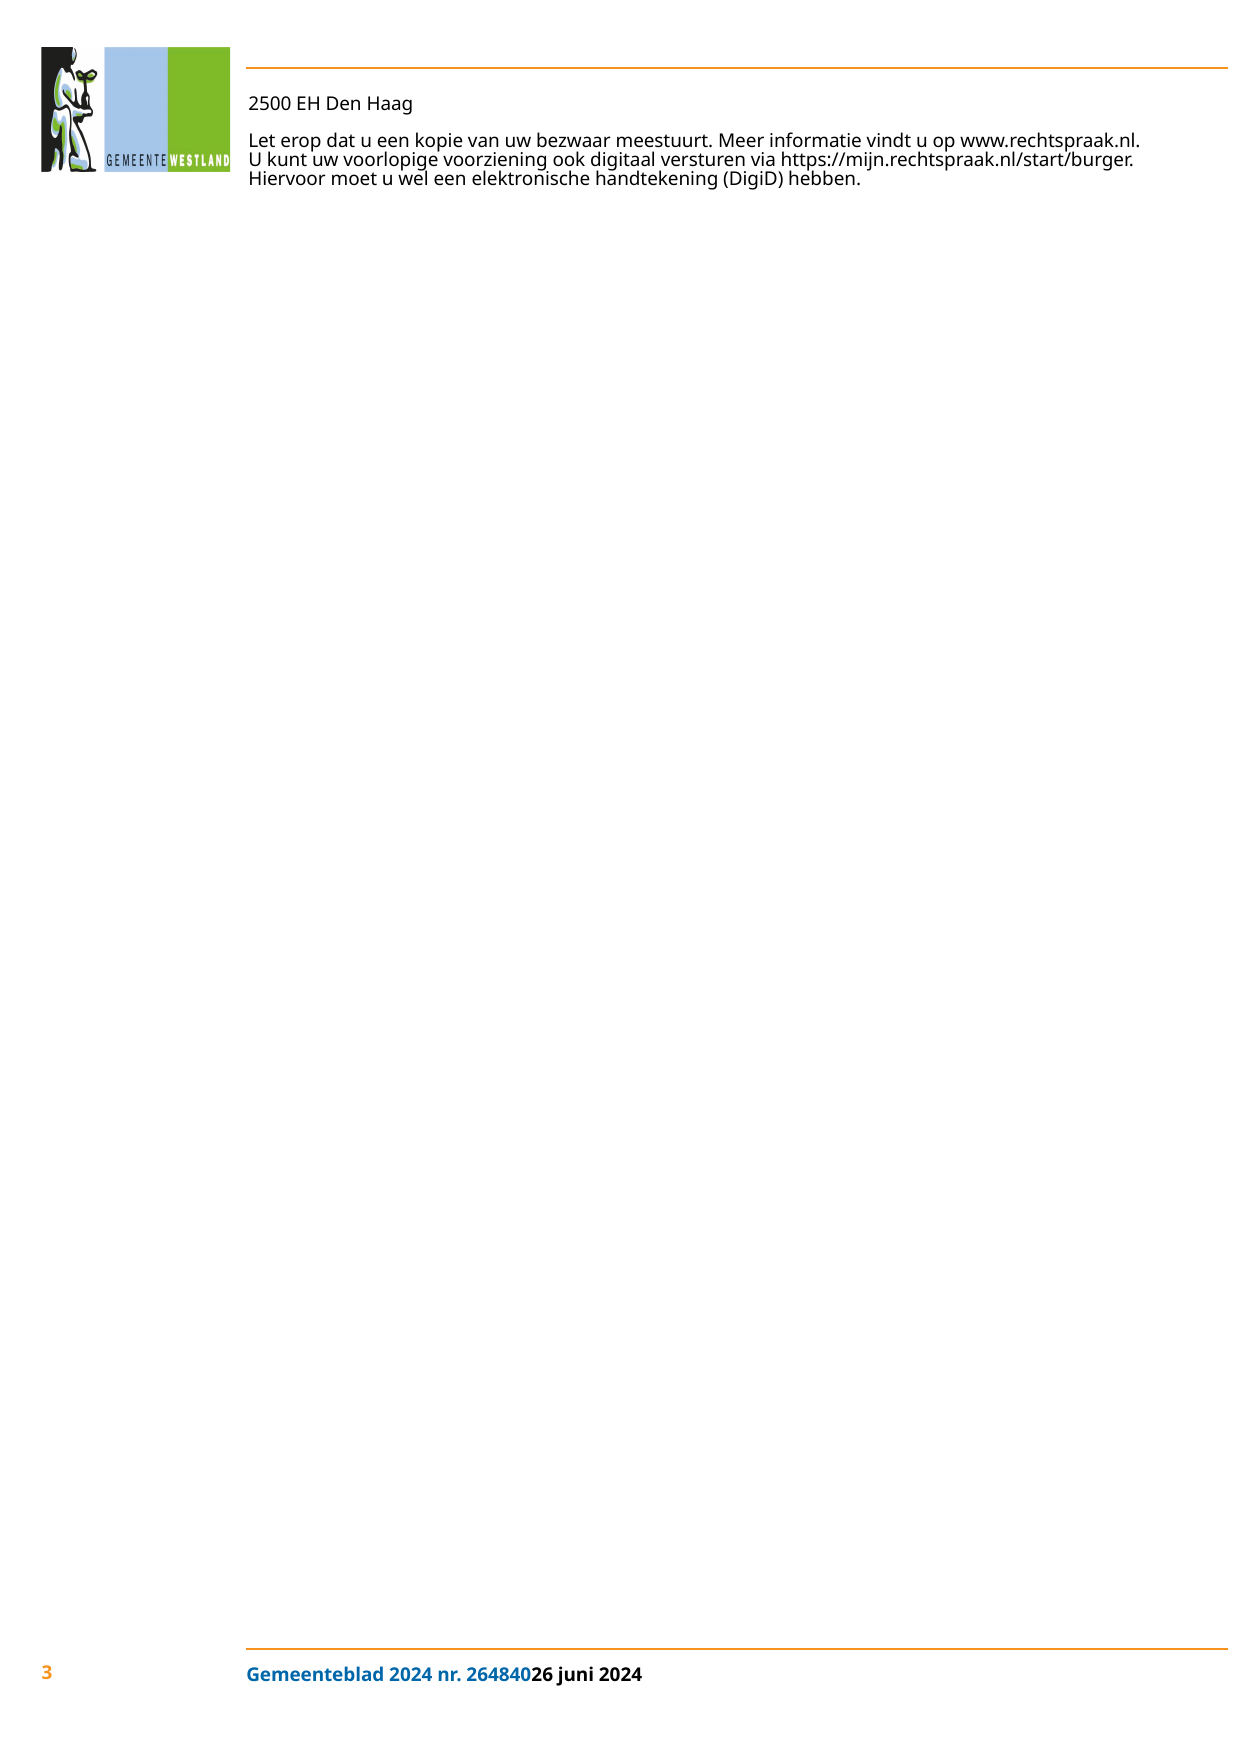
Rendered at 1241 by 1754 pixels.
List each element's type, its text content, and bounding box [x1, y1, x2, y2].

text Let erop dat u een kopie van uw bezwaar meestuurt. Meer informatie vindt u op www.rechtspraak.nl. U kunt uw voorlopige voorziening ook digitaal versturen via https://mijn.rechtspraak.nl/start/burger. Hiervoor moet u wel een elektronische handtekening (DigiD) hebben. [248, 132, 1152, 189]
text 2500 EH Den Haag [248, 95, 1152, 114]
picture [41, 47, 231, 172]
